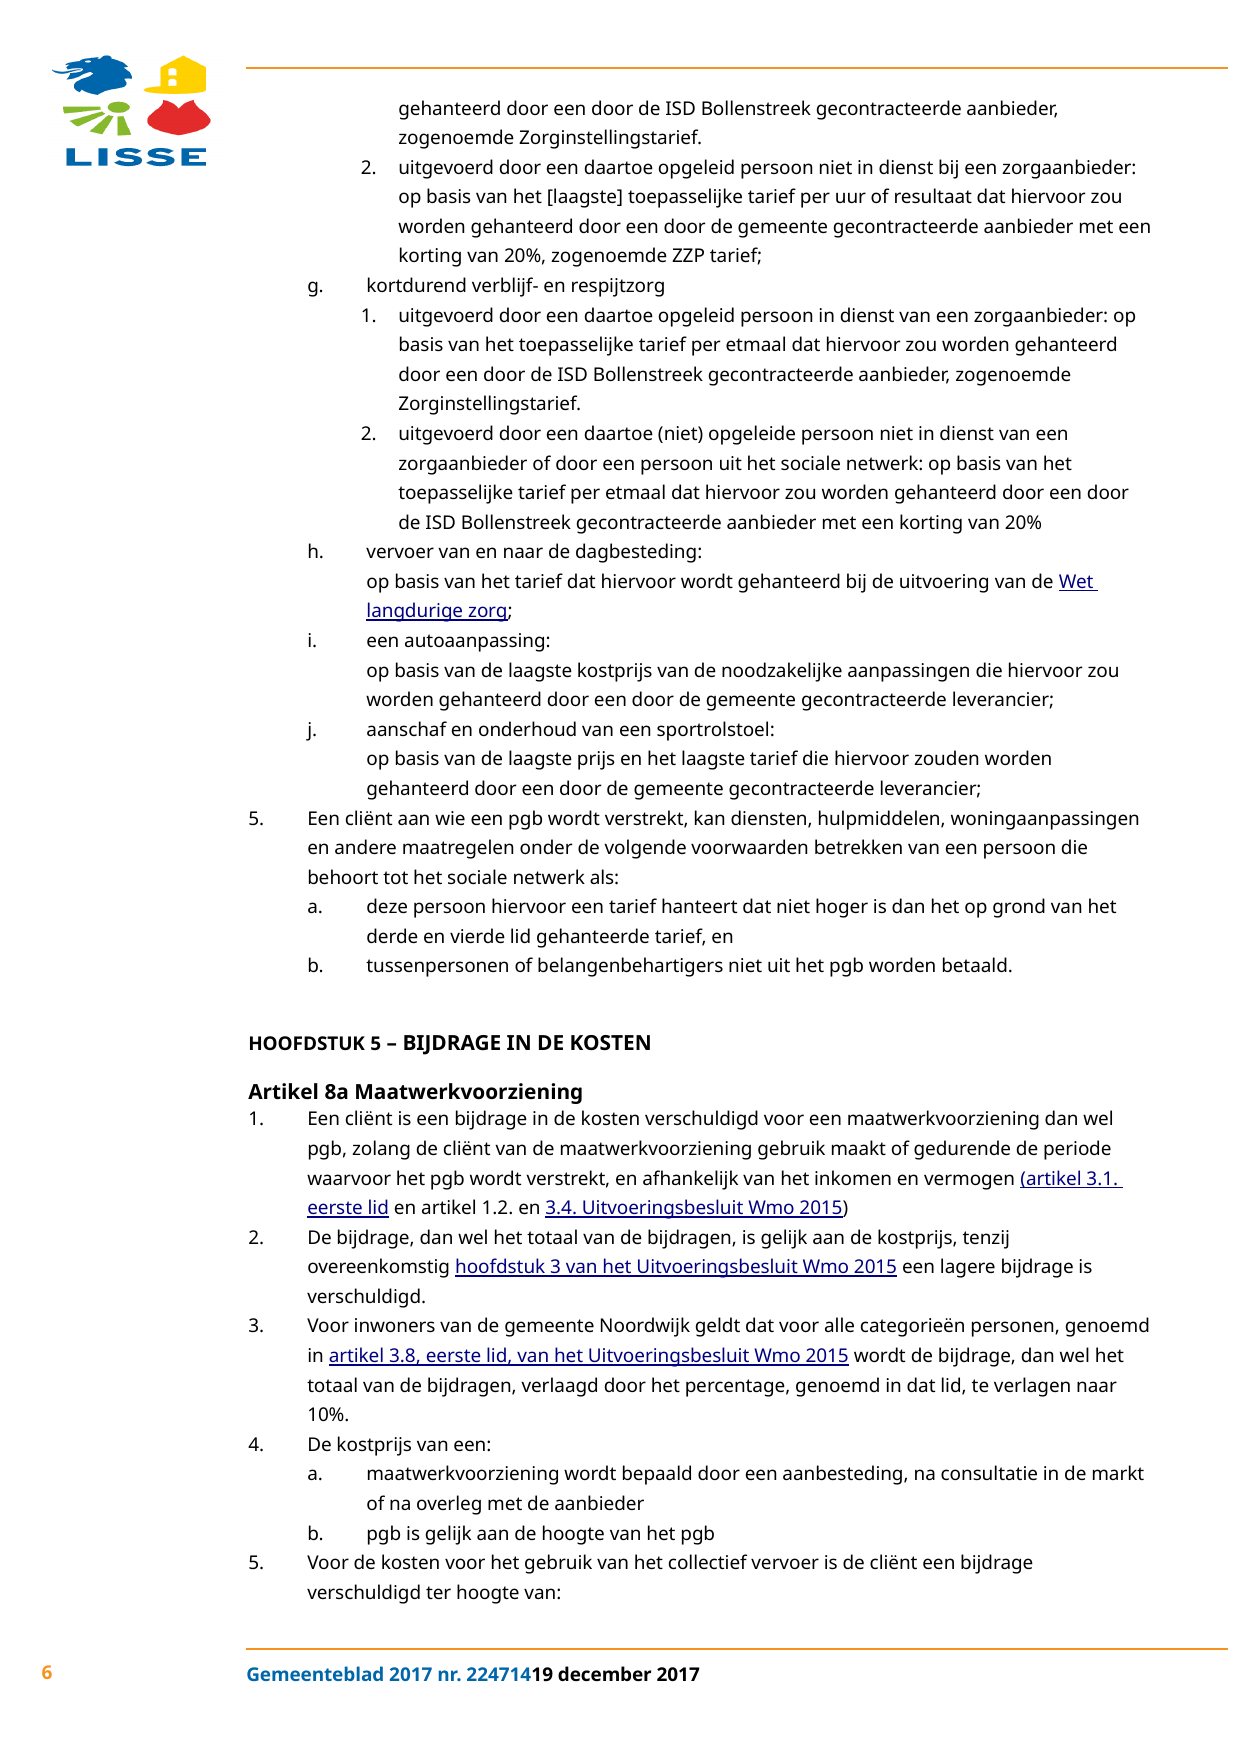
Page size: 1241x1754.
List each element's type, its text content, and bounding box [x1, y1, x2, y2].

list De bijdrage, dan wel het totaal van de bijdragen, is gelijk aan de kostprijs, tenzij overeenkomstig hoofdstuk 3 van het Uitvoeringsbesluit Wmo 2015 een lagere bijdrage is verschuldigd. [248, 1224, 1152, 1309]
picture [41, 47, 231, 172]
list Een cliënt aan wie een pgb wordt verstrekt, kan diensten, hulpmiddelen, woningaanpassingen en andere maatregelen onder de volgende voorwaarden betrekken van een persoon die behoort tot het sociale netwerk als: [248, 805, 1152, 890]
list op basis van de laagste prijs en het laagste tarief die hiervoor zouden worden gehanteerd door een door de gemeente gecontracteerde leverancier; [307, 746, 1152, 801]
list uitgevoerd door een daartoe (niet) opgeleide persoon niet in dienst van een zorgaanbieder of door een persoon uit het sociale netwerk: op basis van het toepasselijke tarief per etmaal dat hiervoor zou worden gehanteerd door een door de ISD Bollenstreek gecontracteerde aanbieder met een korting van 20% [361, 420, 1152, 535]
list deze persoon hiervoor een tarief hanteert dat niet hoger is dan het op grond van het derde en vierde lid gehanteerde tarief, en [307, 893, 1152, 949]
list Voor de kosten voor het gebruik van het collectief vervoer is de cliënt een bijdrage verschuldigd ter hoogte van: [248, 1549, 1152, 1605]
list gehanteerd door een door de ISD Bollenstreek gecontracteerde aanbieder, zogenoemde Zorginstellingstarief. [361, 95, 1152, 150]
list een autoaanpassing: [307, 627, 1152, 653]
list De kostprijs van een: [248, 1431, 1152, 1457]
list kortdurend verblijf- en respijtzorg [307, 272, 1152, 298]
list op basis van het tarief dat hiervoor wordt gehanteerd bij de uitvoering van de Wet langdurige zorg; [307, 568, 1152, 623]
list aanschaf en onderhoud van een sportrolstoel: [307, 716, 1152, 742]
list vervoer van en naar de dagbesteding: [307, 538, 1152, 564]
list tussenpersonen of belangenbehartigers niet uit het pgb worden betaald. [307, 953, 1152, 978]
list Een cliënt is een bijdrage in de kosten verschuldigd voor een maatwerkvoorziening dan wel pgb, zolang de cliënt van de maatwerkvoorziening gebruik maakt of gedurende de periode waarvoor het pgb wordt verstrekt, en afhankelijk van het inkomen en vermogen (artikel 3.1. eerste lid en artikel 1.2. en 3.4. Uitvoeringsbesluit Wmo 2015) [248, 1106, 1152, 1220]
list uitgevoerd door een daartoe opgeleid persoon in dienst van een zorgaanbieder: op basis van het toepasselijke tarief per etmaal dat hiervoor zou worden gehanteerd door een door de ISD Bollenstreek gecontracteerde aanbieder, zogenoemde Zorginstellingstarief. [361, 302, 1152, 416]
list pgb is gelijk aan de hoogte van het pgb [307, 1520, 1152, 1546]
list uitgevoerd door een daartoe opgeleid persoon niet in dienst bij een zorgaanbieder: op basis van het [laagste] toepasselijke tarief per uur of resultaat dat hiervoor zou worden gehanteerd door een door de gemeente gecontracteerde aanbieder met een korting van 20%, zogenoemde ZZP tarief; [361, 154, 1152, 268]
list op basis van de laagste kostprijs van de noodzakelijke aanpassingen die hiervoor zou worden gehanteerd door een door de gemeente gecontracteerde leverancier; [307, 657, 1152, 712]
list Voor inwoners van de gemeente Noordwijk geldt dat voor alle categorieën personen, genoemd in artikel 3.8, eerste lid, van het Uitvoeringsbesluit Wmo 2015 wordt de bijdrage, dan wel het totaal van de bijdragen, verlaagd door het percentage, genoemd in dat lid, te verlagen naar 10%. [248, 1313, 1152, 1427]
text HOOFDSTUK 5 – BIJDRAGE IN DE KOSTEN [248, 1028, 1152, 1056]
text Artikel 8a Maatwerkvoorziening [248, 1077, 1152, 1106]
list maatwerkvoorziening wordt bepaald door een aanbesteding, na consultatie in de markt of na overleg met de aanbieder [307, 1461, 1152, 1516]
